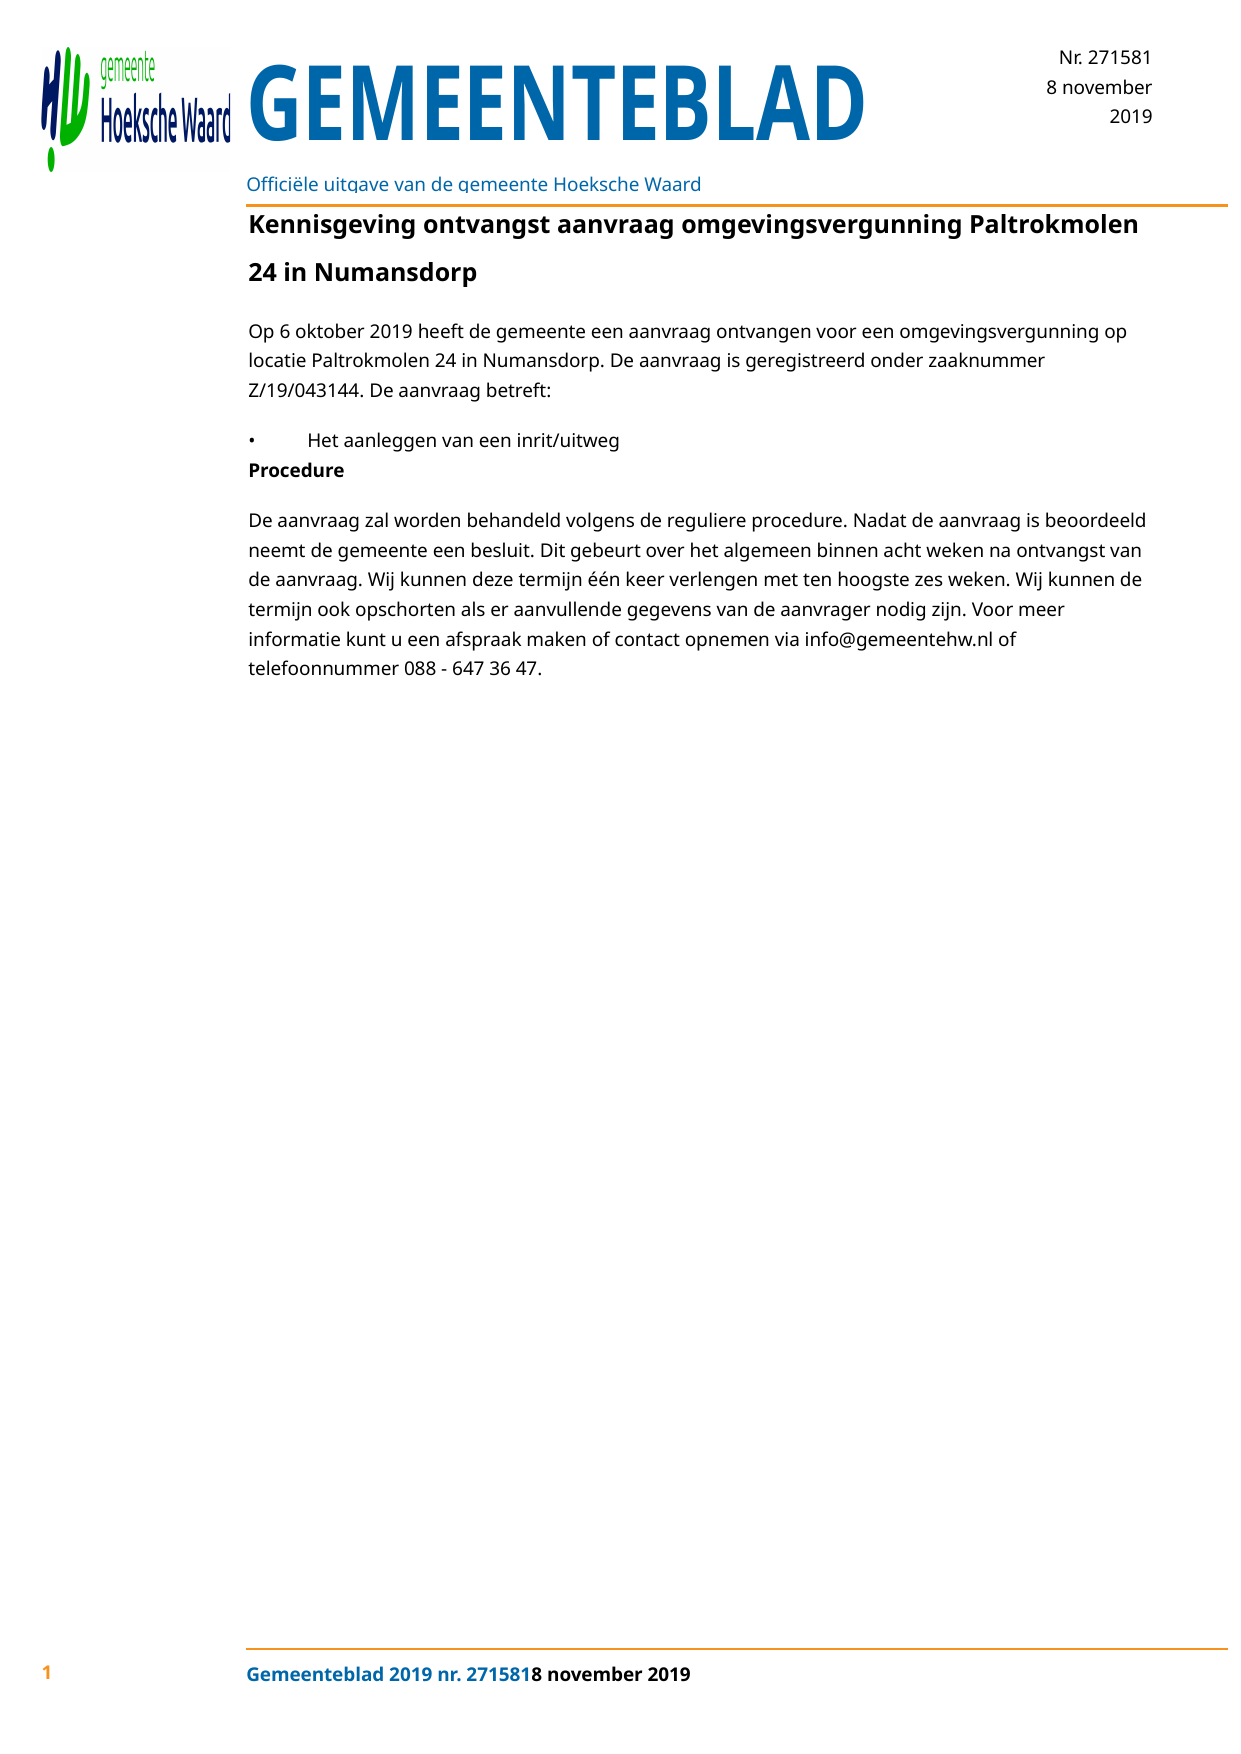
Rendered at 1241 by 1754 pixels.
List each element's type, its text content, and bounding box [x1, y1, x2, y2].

text De aanvraag zal worden behandeld volgens de reguliere procedure. Nadat de aanvraag is beoordeeld neemt de gemeente een besluit. Dit gebeurt over het algemeen binnen acht weken na ontvangst van de aanvraag. Wij kunnen deze termijn één keer verlengen met ten hoogste zes weken. Wij kunnen de termijn ook opschorten als er aanvullende gegevens van de aanvrager nodig zijn. Voor meer informatie kunt u een afspraak maken of contact opnemen via info@gemeentehw.nl of telefoonnummer 088 - 647 36 47. [248, 507, 1152, 681]
picture [41, 47, 231, 172]
text Op 6 oktober 2019 heeft de gemeente een aanvraag ontvangen voor een omgevingsvergunning op locatie Paltrokmolen 24 in Numansdorp. De aanvraag is geregistreerd onder zaaknummer Z/19/043144. De aanvraag betreft: [248, 318, 1152, 403]
text Kennisgeving ontvangst aanvraag omgevingsvergunning Paltrokmolen 24 in Numansdorp [248, 207, 1152, 288]
text Procedure [248, 457, 1152, 483]
list Het aanleggen van een inrit/uitweg [248, 427, 1152, 453]
